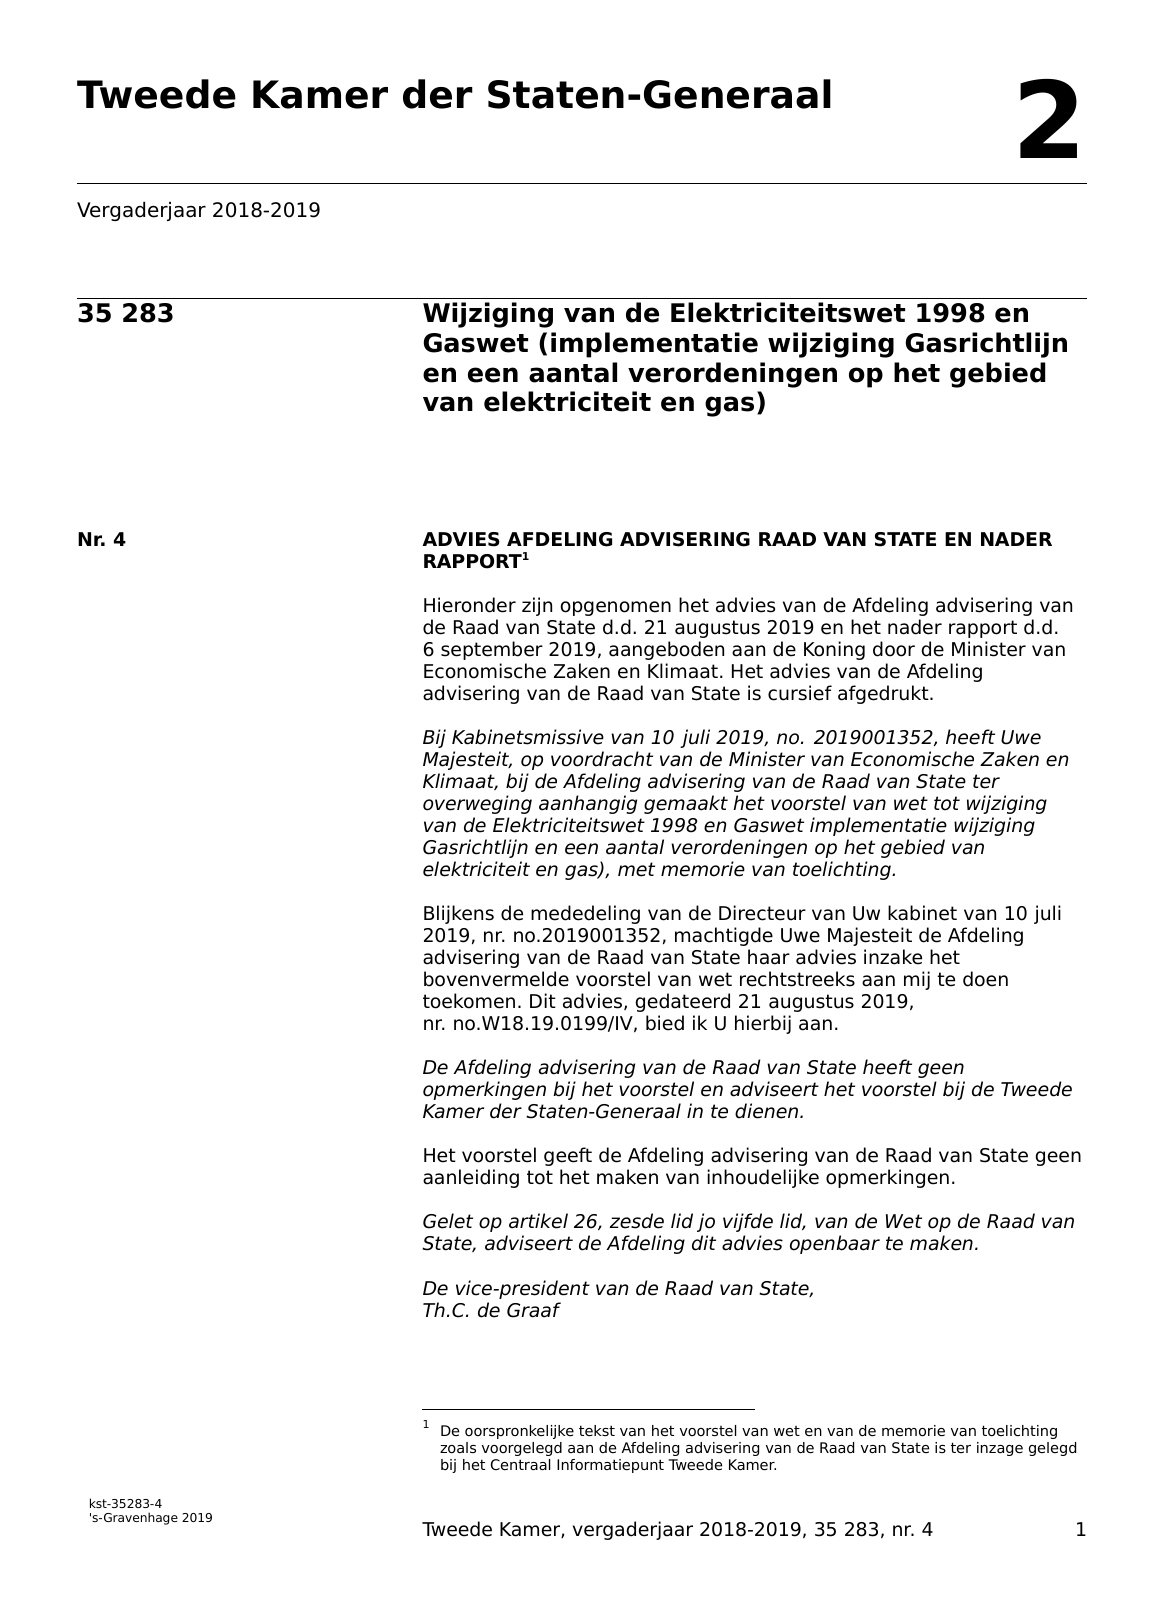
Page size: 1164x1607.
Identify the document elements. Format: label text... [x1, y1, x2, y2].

text Gelet op artikel 26, zesde lid jo vijfde lid, van de Wet op de Raad van State, adviseert de Afdeling dit advies openbaar te maken. [422, 1211, 1087, 1255]
text De Afdeling advisering van de Raad van State heeft geen opmerkingen bij het voorstel en adviseert het voorstel bij de Tweede Kamer der Staten-Generaal in te dienen. [422, 1057, 1087, 1123]
text De vice-president van de Raad van State, [422, 1277, 1087, 1299]
text Th.C. de Graaf [422, 1299, 1087, 1321]
text Blijkens de mededeling van de Directeur van Uw kabinet van 10 juli 2019, nr. no.2019001352, machtigde Uwe Majesteit de Afdeling advisering van de Raad van State haar advies inzake het bovenvermelde voorstel van wet rechtstreeks aan mij te doen toekomen. Dit advies, gedateerd 21 augustus 2019, nr. no.W18.19.0199/IV, bied ik U hierbij aan. [422, 903, 1087, 1035]
subtitle 35 283 Wijziging van de Elektriciteitswet 1998 en Gaswet (implementatie wijziging Gasrichtlijn en een aantal verordeningen op het gebied van elektriciteit en gas) [77, 299, 1087, 418]
text 's-Gravenhage 2019 [88, 1511, 323, 1525]
text Het voorstel geeft de Afdeling advisering van de Raad van State geen aanleiding tot het maken van inhoudelijke opmerkingen. [422, 1145, 1087, 1189]
table_header 2 [886, 59, 1087, 183]
table_header Tweede Kamer der Staten-Generaal [77, 59, 886, 183]
text Bij Kabinetsmissive van 10 juli 2019, no. 2019001352, heeft Uwe Majesteit, op voordracht van de Minister van Economische Zaken en Klimaat, bij de Afdeling advisering van de Raad van State ter overweging aanhangig gemaakt het voorstel van wet tot wijziging van de Elektriciteitswet 1998 en Gaswet implementatie wijziging Gasrichtlijn en een aantal verordeningen op het gebied van elektriciteit en gas), met memorie van toelichting. [422, 727, 1087, 881]
text Hieronder zijn opgenomen het advies van de Afdeling advisering van de Raad van State d.d. 21 augustus 2019 en het nader rapport d.d. 6 september 2019, aangeboden aan de Koning door de Minister van Economische Zaken en Klimaat. Het advies van de Afdeling advisering van de Raad van State is cursief afgedrukt. [422, 595, 1087, 705]
text kst-35283-4 [88, 1497, 323, 1511]
subtitle Nr. 4 ADVIES AFDELING ADVISERING RAAD VAN STATE EN NADER RAPPORT [77, 529, 1087, 573]
text De oorspronkelijke tekst van het voorstel van wet en van de memorie van toelichting zoals voorgelegd aan de Afdeling advisering van de Raad van State is ter inzage gelegd bij het Centraal Informatiepunt Tweede Kamer. [422, 1418, 1087, 1474]
table_cell Vergaderjaar 2018-2019 [77, 184, 1087, 298]
